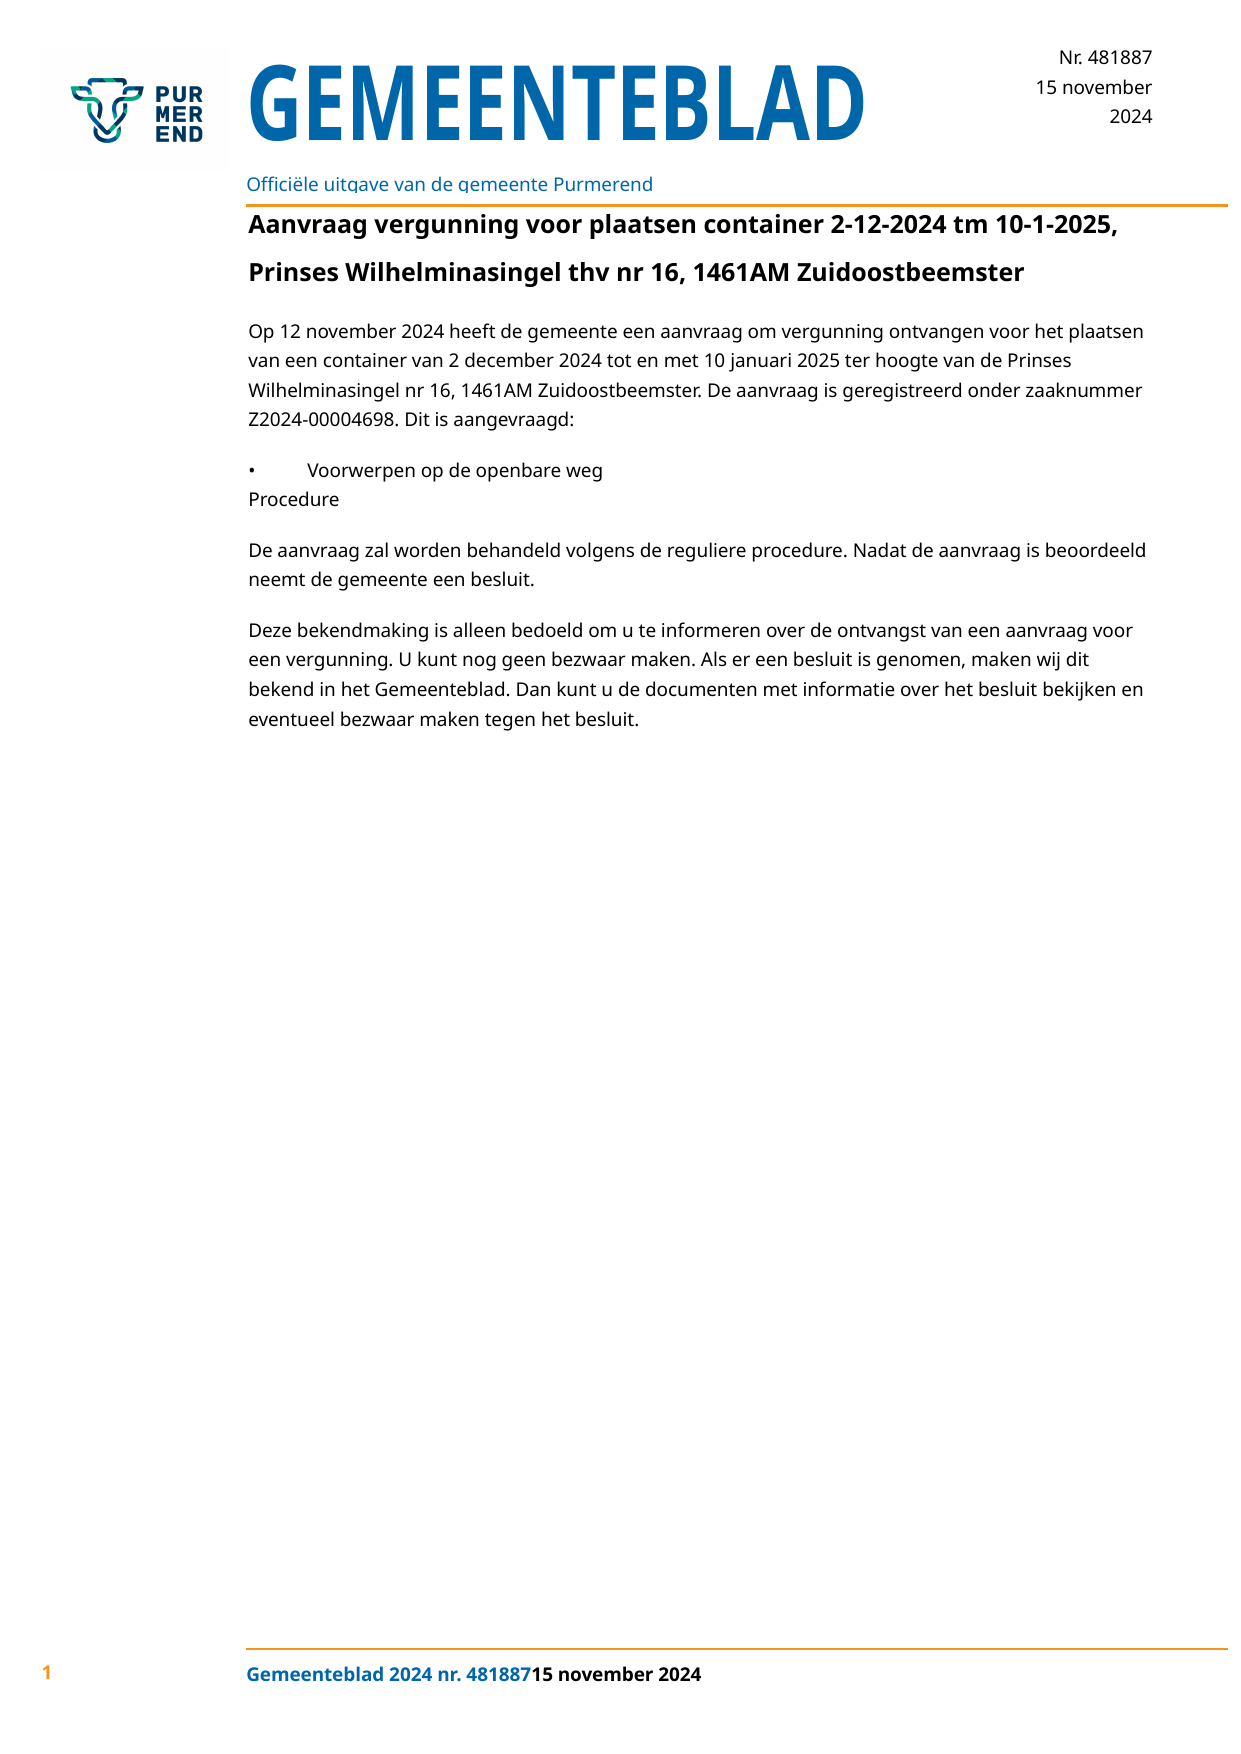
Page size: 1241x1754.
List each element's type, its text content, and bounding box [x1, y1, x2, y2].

text De aanvraag zal worden behandeld volgens de reguliere procedure. Nadat de aanvraag is beoordeeld neemt de gemeente een besluit. [248, 537, 1152, 592]
text Deze bekendmaking is alleen bedoeld om u te informeren over de ontvangst van een aanvraag voor een vergunning. U kunt nog geen bezwaar maken. Als er een besluit is genomen, maken wij dit bekend in het Gemeenteblad. Dan kunt u de documenten met informatie over het besluit bekijken en eventueel bezwaar maken tegen het besluit. [248, 617, 1152, 732]
list Voorwerpen op de openbare weg [248, 457, 1152, 483]
picture [41, 47, 231, 172]
text Aanvraag vergunning voor plaatsen container 2-12-2024 tm 10-1-2025, Prinses Wilhelminasingel thv nr 16, 1461AM Zuidoostbeemster [248, 207, 1152, 288]
text Op 12 november 2024 heeft de gemeente een aanvraag om vergunning ontvangen voor het plaatsen van een container van 2 december 2024 tot en met 10 januari 2025 ter hoogte van de Prinses Wilhelminasingel nr 16, 1461AM Zuidoostbeemster. De aanvraag is geregistreerd onder zaaknummer Z2024-00004698. Dit is aangevraagd: [248, 318, 1152, 432]
text Procedure [248, 487, 1152, 512]
